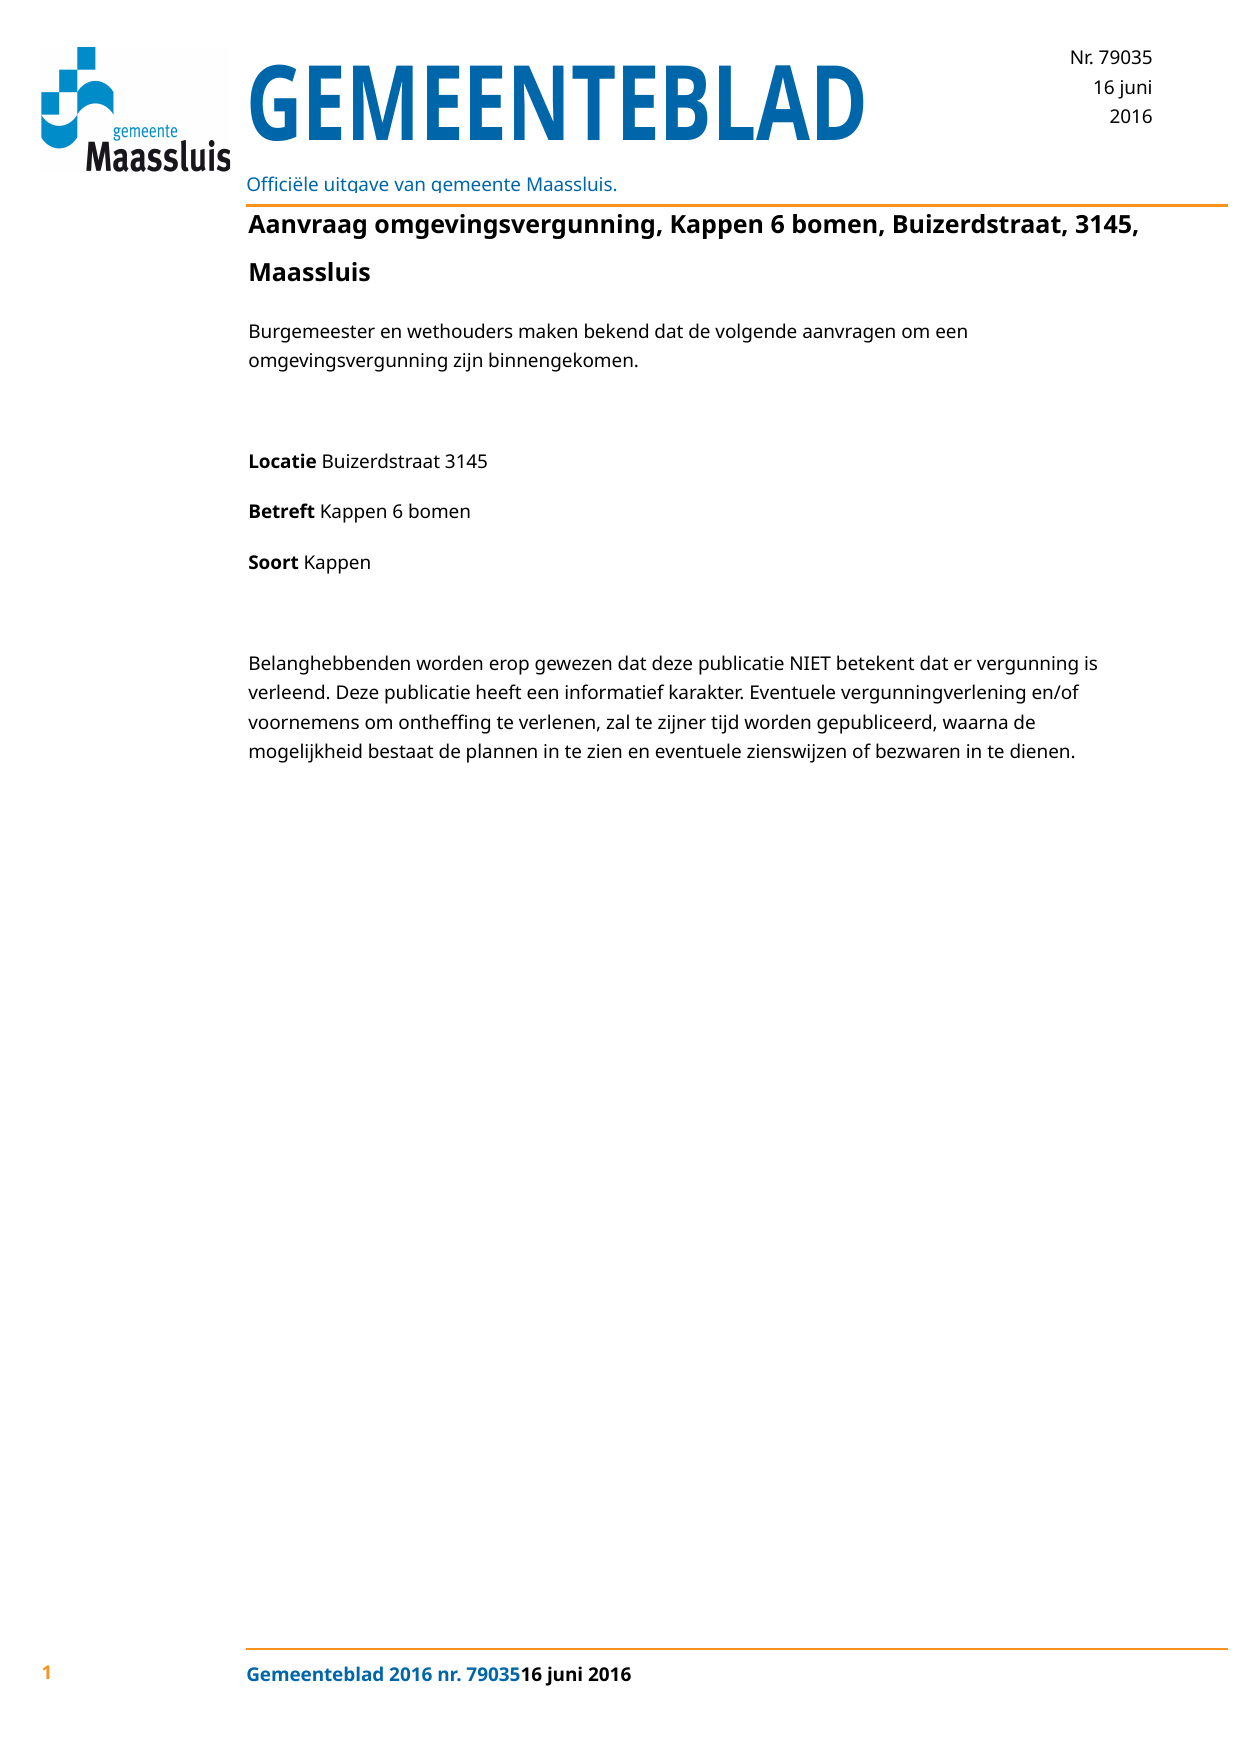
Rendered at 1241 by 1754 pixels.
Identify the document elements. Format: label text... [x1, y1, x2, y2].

text Aanvraag omgevingsvergunning, Kappen 6 bomen, Buizerdstraat, 3145, Maassluis [248, 207, 1152, 288]
text Locatie Buizerdstraat 3145 [248, 448, 1152, 474]
text Soort Kappen [248, 549, 1152, 575]
text Betreft Kappen 6 bomen [248, 499, 1152, 524]
picture [41, 47, 231, 172]
text Burgemeester en wethouders maken bekend dat de volgende aanvragen om een omgevingsvergunning zijn binnengekomen. [248, 318, 1152, 373]
picture [41, 47, 77, 92]
text Belanghebbenden worden erop gewezen dat deze publicatie NIET betekent dat er vergunning is verleend. Deze publicatie heeft een informatief karakter. Eventuele vergunningverlening en/of voornemens om ontheffing te verlenen, zal te zijner tijd worden gepubliceerd, waarna de mogelijkheid bestaat de plannen in te zien en eventuele zienswijzen of bezwaren in te dienen. [248, 650, 1152, 764]
